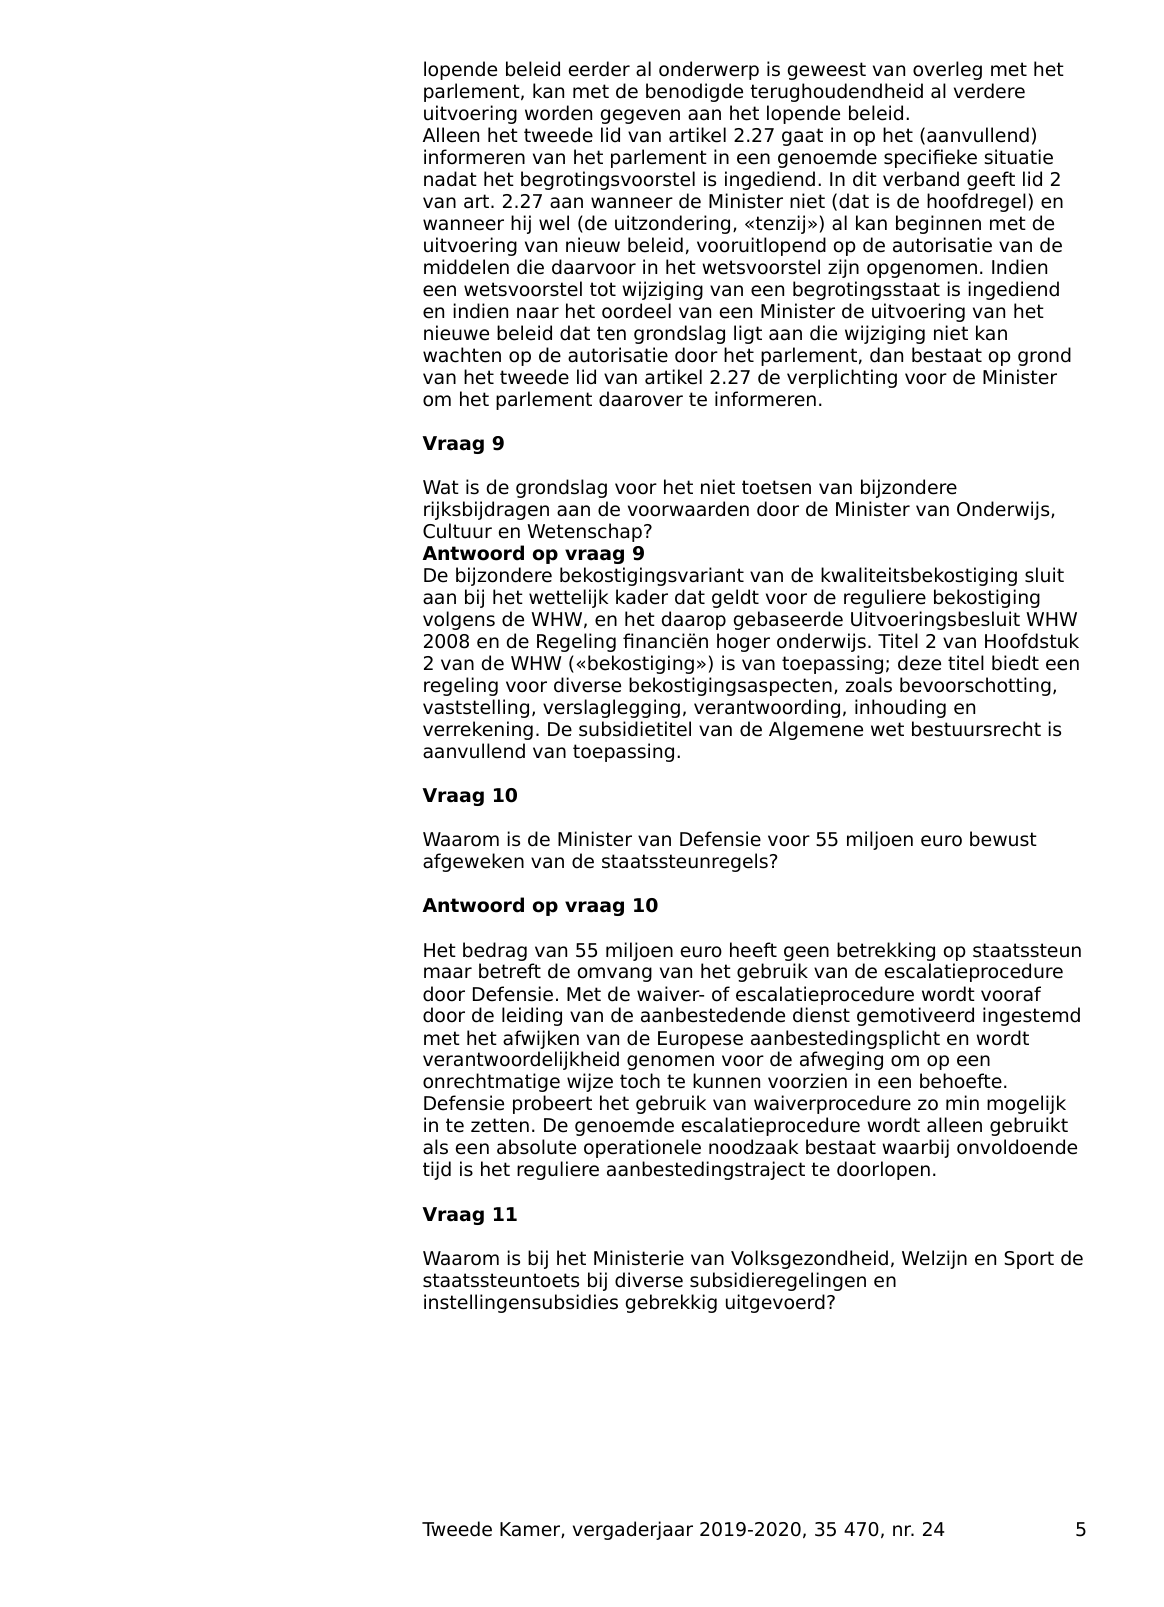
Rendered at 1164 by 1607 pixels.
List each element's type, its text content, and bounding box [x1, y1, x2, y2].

text De bijzondere bekostigingsvariant van de kwaliteitsbekostiging sluit aan bij het wettelijk kader dat geldt voor de reguliere bekostiging volgens de WHW, en het daarop gebaseerde Uitvoeringsbesluit WHW 2008 en de Regeling financiën hoger onderwijs. Titel 2 van Hoofdstuk 2 van de WHW («bekostiging») is van toepassing; deze titel biedt een regeling voor diverse bekostigingsaspecten, zoals bevoorschotting, vaststelling, verslaglegging, verantwoording, inhouding en verrekening. De subsidietitel van de Algemene wet bestuursrecht is aanvullend van toepassing. [422, 565, 1087, 763]
text lopende beleid eerder al onderwerp is geweest van overleg met het parlement, kan met de benodigde terughoudendheid al verdere uitvoering worden gegeven aan het lopende beleid. [422, 59, 1087, 125]
text Waarom is de Minister van Defensie voor 55 miljoen euro bewust afgeweken van de staatssteunregels? [422, 829, 1087, 873]
text Waarom is bij het Ministerie van Volksgezondheid, Welzijn en Sport de staatssteuntoets bij diverse subsidieregelingen en instellingensubsidies gebrekkig uitgevoerd? [422, 1248, 1087, 1313]
subtitle Vraag 10 [422, 785, 1087, 807]
subtitle Antwoord op vraag 10 [422, 895, 1087, 917]
text Antwoord op vraag 9 [422, 543, 1087, 565]
subtitle Vraag 11 [422, 1203, 1087, 1225]
text Alleen het tweede lid van artikel 2.27 gaat in op het (aanvullend) informeren van het parlement in een genoemde specifieke situatie nadat het begrotingsvoorstel is ingediend. In dit verband geeft lid 2 van art. 2.27 aan wanneer de Minister niet (dat is de hoofdregel) en wanneer hij wel (de uitzondering, «tenzij») al kan beginnen met de uitvoering van nieuw beleid, vooruitlopend op de autorisatie van de middelen die daarvoor in het wetsvoorstel zijn opgenomen. Indien een wetsvoorstel tot wijziging van een begrotingsstaat is ingediend en indien naar het oordeel van een Minister de uitvoering van het nieuwe beleid dat ten grondslag ligt aan die wijziging niet kan wachten op de autorisatie door het parlement, dan bestaat op grond van het tweede lid van artikel 2.27 de verplichting voor de Minister om het parlement daarover te informeren. [422, 125, 1087, 411]
subtitle Vraag 9 [422, 433, 1087, 455]
text Wat is de grondslag voor het niet toetsen van bijzondere rijksbijdragen aan de voorwaarden door de Minister van Onderwijs, Cultuur en Wetenschap? [422, 477, 1087, 543]
text Het bedrag van 55 miljoen euro heeft geen betrekking op staatssteun maar betreft de omvang van het gebruik van de escalatieprocedure door Defensie. Met de waiver- of escalatieprocedure wordt vooraf door de leiding van de aanbestedende dienst gemotiveerd ingestemd met het afwijken van de Europese aanbestedingsplicht en wordt verantwoordelijkheid genomen voor de afweging om op een onrechtmatige wijze toch te kunnen voorzien in een behoefte. Defensie probeert het gebruik van waiverprocedure zo min mogelijk in te zetten. De genoemde escalatieprocedure wordt alleen gebruikt als een absolute operationele noodzaak bestaat waarbij onvoldoende tijd is het reguliere aanbestedingstraject te doorlopen. [422, 939, 1087, 1181]
